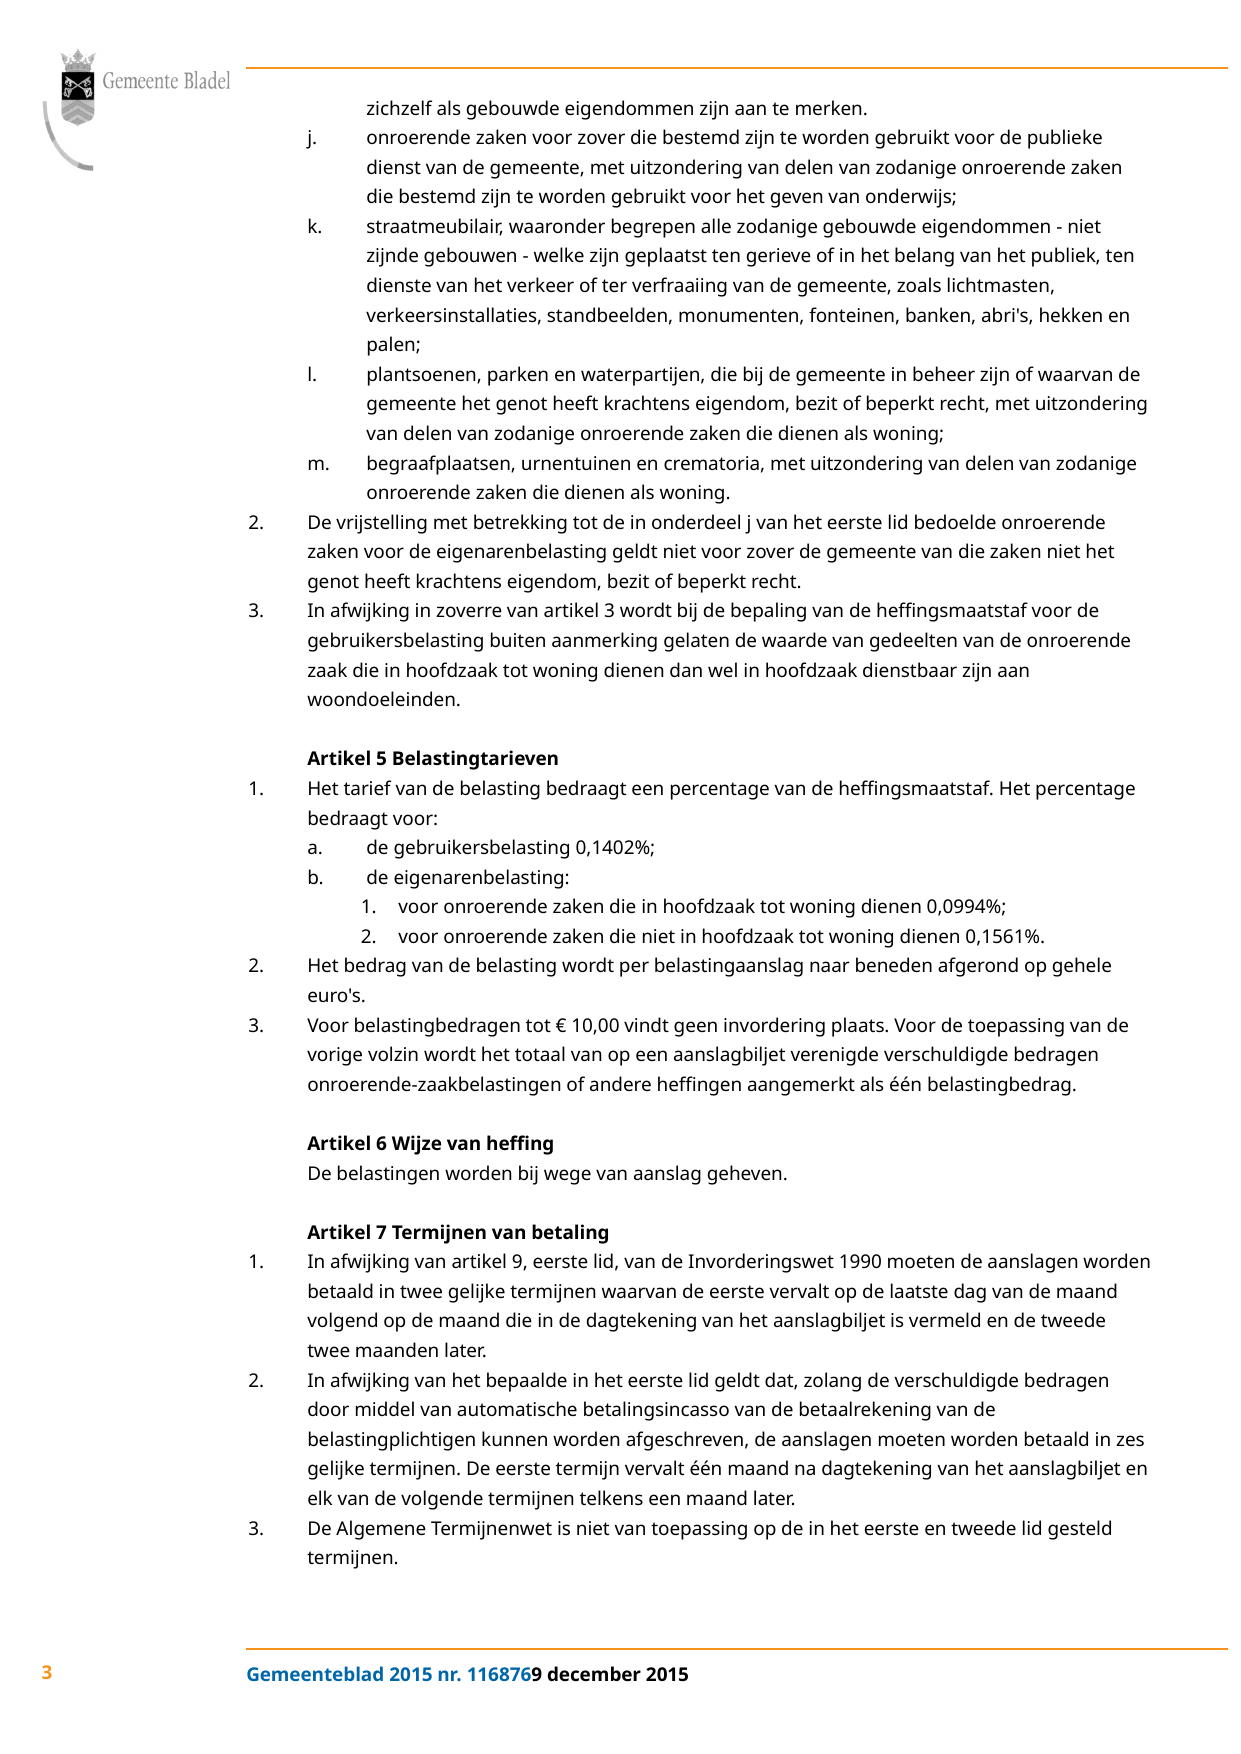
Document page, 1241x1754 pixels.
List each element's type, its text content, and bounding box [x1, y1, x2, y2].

list Het tarief van de belasting bedraagt een percentage van de heffingsmaatstaf. Het percentage bedraagt voor: [248, 775, 1152, 831]
list In afwijking van het bepaalde in het eerste lid geldt dat, zolang de verschuldigde bedragen door middel van automatische betalingsincasso van de betaalrekening van de belastingplichtigen kunnen worden afgeschreven, de aanslagen moeten worden betaald in zes gelijke termijnen. De eerste termijn vervalt één maand na dagtekening van het aanslagbiljet en elk van de volgende termijnen telkens een maand later. [248, 1367, 1152, 1511]
list begraafplaatsen, urnentuinen en crematoria, met uitzondering van delen van zodanige onroerende zaken die dienen als woning. [307, 450, 1152, 505]
list zichzelf als gebouwde eigendommen zijn aan te merken. [307, 95, 1152, 121]
list Artikel 5 Belastingtarieven [248, 746, 1152, 771]
list voor onroerende zaken die niet in hoofdzaak tot woning dienen 0,1561%. [361, 923, 1152, 949]
list De Algemene Termijnenwet is niet van toepassing op de in het eerste en tweede lid gesteld termijnen. [248, 1515, 1152, 1570]
list straatmeubilair, waaronder begrepen alle zodanige gebouwde eigendommen - niet zijnde gebouwen - welke zijn geplaatst ten gerieve of in het belang van het publiek, ten dienste van het verkeer of ter verfraaiing van de gemeente, zoals lichtmasten, verkeersinstallaties, standbeelden, monumenten, fonteinen, banken, abri's, hekken en palen; [307, 213, 1152, 357]
list Artikel 7 Termijnen van betaling [248, 1219, 1152, 1245]
list onroerende zaken voor zover die bestemd zijn te worden gebruikt voor de publieke dienst van de gemeente, met uitzondering van delen van zodanige onroerende zaken die bestemd zijn te worden gebruikt voor het geven van onderwijs; [307, 124, 1152, 209]
list Voor belastingbedragen tot € 10,00 vindt geen invordering plaats. Voor de toepassing van de vorige volzin wordt het totaal van op een aanslagbiljet verenigde verschuldigde bedragen onroerende-zaakbelastingen of andere heffingen aangemerkt als één belastingbedrag. [248, 1012, 1152, 1097]
list de gebruikersbelasting 0,1402%; [307, 834, 1152, 860]
list De vrijstelling met betrekking tot de in onderdeel j van het eerste lid bedoelde onroerende zaken voor de eigenarenbelasting geldt niet voor zover de gemeente van die zaken niet het genot heeft krachtens eigendom, bezit of beperkt recht. [248, 509, 1152, 594]
list In afwijking in zoverre van artikel 3 wordt bij de bepaling van de heffingsmaatstaf voor de gebruikersbelasting buiten aanmerking gelaten de waarde van gedeelten van de onroerende zaak die in hoofdzaak tot woning dienen dan wel in hoofdzaak dienstbaar zijn aan woondoeleinden. [248, 598, 1152, 712]
list voor onroerende zaken die in hoofdzaak tot woning dienen 0,0994%; [361, 893, 1152, 919]
list plantsoenen, parken en waterpartijen, die bij de gemeente in beheer zijn of waarvan de gemeente het genot heeft krachtens eigendom, bezit of beperkt recht, met uitzondering van delen van zodanige onroerende zaken die dienen als woning; [307, 361, 1152, 446]
list Het bedrag van de belasting wordt per belastingaanslag naar beneden afgerond op gehele euro's. [248, 953, 1152, 1008]
list de eigenarenbelasting: [307, 864, 1152, 890]
list Artikel 6 Wijze van heffing [248, 1130, 1152, 1156]
list De belastingen worden bij wege van aanslag geheven. [248, 1160, 1152, 1186]
list In afwijking van artikel 9, eerste lid, van de Invorderingswet 1990 moeten de aanslagen worden betaald in twee gelijke termijnen waarvan de eerste vervalt op de laatste dag van de maand volgend op de maand die in de dagtekening van het aanslagbiljet is vermeld en de tweede twee maanden later. [248, 1248, 1152, 1363]
picture [41, 47, 231, 172]
